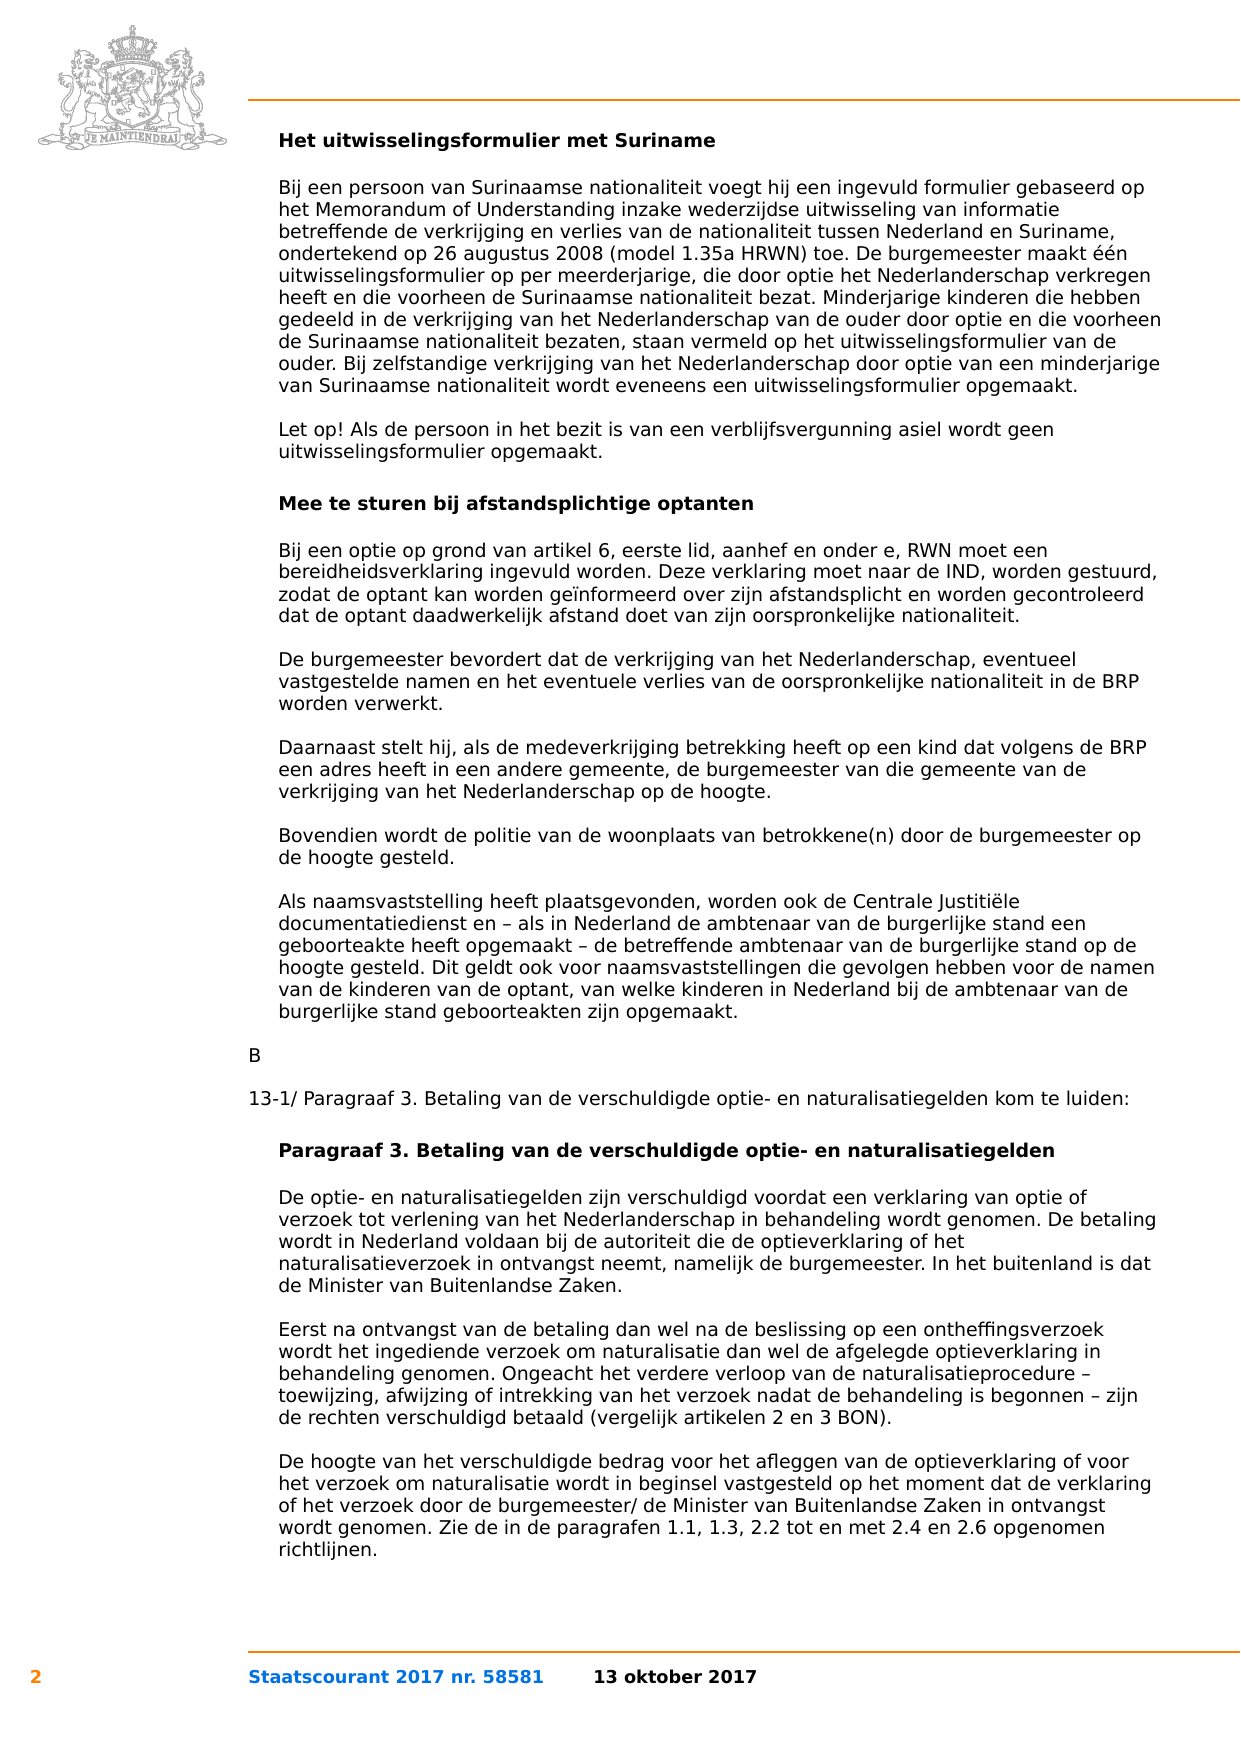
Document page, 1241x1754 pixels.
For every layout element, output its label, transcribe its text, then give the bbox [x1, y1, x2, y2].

text De burgemeester bevordert dat de verkrijging van het Nederlanderschap, eventueel vastgestelde namen en het eventuele verlies van de oorspronkelijke nationaliteit in de BRP worden verwerkt. [278, 649, 1163, 715]
text Bij een optie op grond van artikel 6, eerste lid, aanhef en onder e, RWN moet een bereidheidsverklaring ingevuld worden. Deze verklaring moet naar de IND, worden gestuurd, zodat de optant kan worden geïnformeerd over zijn afstandsplicht en worden gecontroleerd dat de optant daadwerkelijk afstand doet van zijn oorspronkelijke nationaliteit. [278, 539, 1163, 627]
subtitle Mee te sturen bij afstandsplichtige optanten [278, 492, 1163, 514]
text Eerst na ontvangst van de betaling dan wel na de beslissing op een ontheffingsverzoek wordt het ingediende verzoek om naturalisatie dan wel de afgelegde optieverklaring in behandeling genomen. Ongeacht het verdere verloop van de naturalisatieprocedure – toewijzing, afwijzing of intrekking van het verzoek nadat de behandeling is begonnen – zijn de rechten verschuldigd betaald (vergelijk artikelen 2 en 3 BON). [278, 1319, 1163, 1429]
text Bij een persoon van Surinaamse nationaliteit voegt hij een ingevuld formulier gebaseerd op het Memorandum of Understanding inzake wederzijdse uitwisseling van informatie betreffende de verkrijging en verlies van de nationaliteit tussen Nederland en Suriname, ondertekend op 26 augustus 2008 (model 1.35a HRWN) toe. De burgemeester maakt één uitwisselingsformulier op per meerderjarige, die door optie het Nederlanderschap verkregen heeft en die voorheen de Surinaamse nationaliteit bezat. Minderjarige kinderen die hebben gedeeld in de verkrijging van het Nederlanderschap van de ouder door optie en die voorheen de Surinaamse nationaliteit bezaten, staan vermeld op het uitwisselingsformulier van de ouder. Bij zelfstandige verkrijging van het Nederlanderschap door optie van een minderjarige van Surinaamse nationaliteit wordt eveneens een uitwisselingsformulier opgemaakt. [278, 177, 1163, 397]
subtitle Paragraaf 3. Betaling van de verschuldigde optie- en naturalisatiegelden [278, 1140, 1163, 1162]
text De hoogte van het verschuldigde bedrag voor het afleggen van de optieverklaring of voor het verzoek om naturalisatie wordt in beginsel vastgesteld op het moment dat de verklaring of het verzoek door de burgemeester/ de Minister van Buitenlandse Zaken in ontvangst wordt genomen. Zie de in de paragrafen 1.1, 1.3, 2.2 tot en met 2.4 en 2.6 opgenomen richtlijnen. [278, 1451, 1163, 1561]
text B [248, 1044, 1163, 1066]
text Als naamsvaststelling heeft plaatsgevonden, worden ook de Centrale Justitiële documentatiedienst en – als in Nederland de ambtenaar van de burgerlijke stand een geboorteakte heeft opgemaakt – de betreffende ambtenaar van de burgerlijke stand op de hoogte gesteld. Dit geldt ook voor naamsvaststellingen die gevolgen hebben voor de namen van de kinderen van de optant, van welke kinderen in Nederland bij de ambtenaar van de burgerlijke stand geboorteakten zijn opgemaakt. [278, 891, 1163, 1023]
text Bovendien wordt de politie van de woonplaats van betrokkene(n) door de burgemeester op de hoogte gesteld. [278, 825, 1163, 869]
subtitle Het uitwisselingsformulier met Suriname [278, 130, 1163, 152]
picture [38, 25, 227, 150]
text Let op! Als de persoon in het bezit is van een verblijfsvergunning asiel wordt geen uitwisselingsformulier opgemaakt. [278, 418, 1163, 462]
text Daarnaast stelt hij, als de medeverkrijging betrekking heeft op een kind dat volgens de BRP een adres heeft in een andere gemeente, de burgemeester van die gemeente van de verkrijging van het Nederlanderschap op de hoogte. [278, 737, 1163, 803]
text 13-1/ Paragraaf 3. Betaling van de verschuldigde optie- en naturalisatiegelden kom te luiden: [248, 1088, 1163, 1110]
text De optie- en naturalisatiegelden zijn verschuldigd voordat een verklaring van optie of verzoek tot verlening van het Nederlanderschap in behandeling wordt genomen. De betaling wordt in Nederland voldaan bij de autoriteit die de optieverklaring of het naturalisatieverzoek in ontvangst neemt, namelijk de burgemeester. In het buitenland is dat de Minister van Buitenlandse Zaken. [278, 1187, 1163, 1297]
